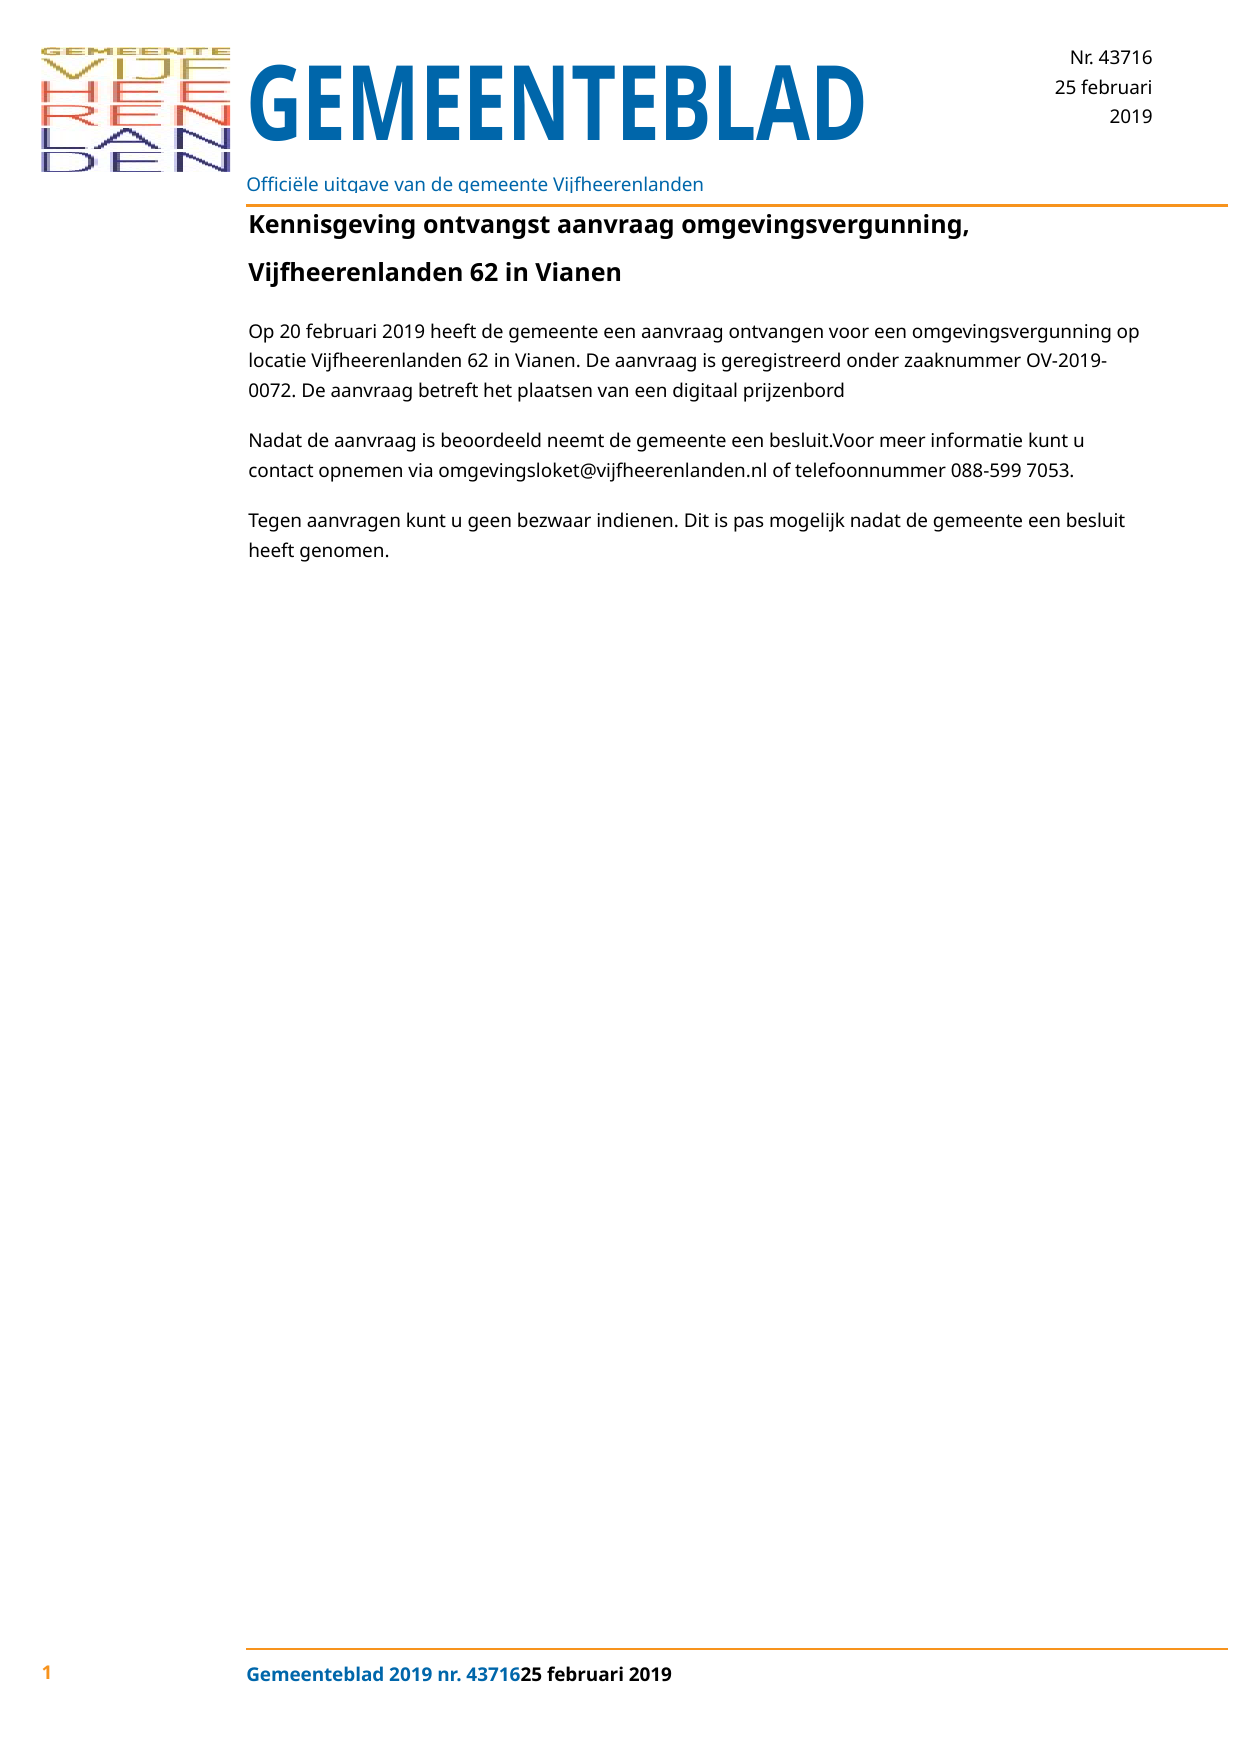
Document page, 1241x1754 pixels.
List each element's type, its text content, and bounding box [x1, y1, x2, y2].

picture [41, 47, 231, 172]
text Nadat de aanvraag is beoordeeld neemt de gemeente een besluit.Voor meer informatie kunt u contact opnemen via omgevingsloket@vijfheerenlanden.nl of telefoonnummer 088-599 7053. [248, 427, 1152, 483]
text Op 20 februari 2019 heeft de gemeente een aanvraag ontvangen voor een omgevingsvergunning op locatie Vijfheerenlanden 62 in Vianen. De aanvraag is geregistreerd onder zaaknummer OV-2019-0072. De aanvraag betreft het plaatsen van een digitaal prijzenbord [248, 318, 1152, 403]
text Tegen aanvragen kunt u geen bezwaar indienen. Dit is pas mogelijk nadat de gemeente een besluit heeft genomen. [248, 507, 1152, 563]
text Kennisgeving ontvangst aanvraag omgevingsvergunning, Vijfheerenlanden 62 in Vianen [248, 207, 1152, 288]
